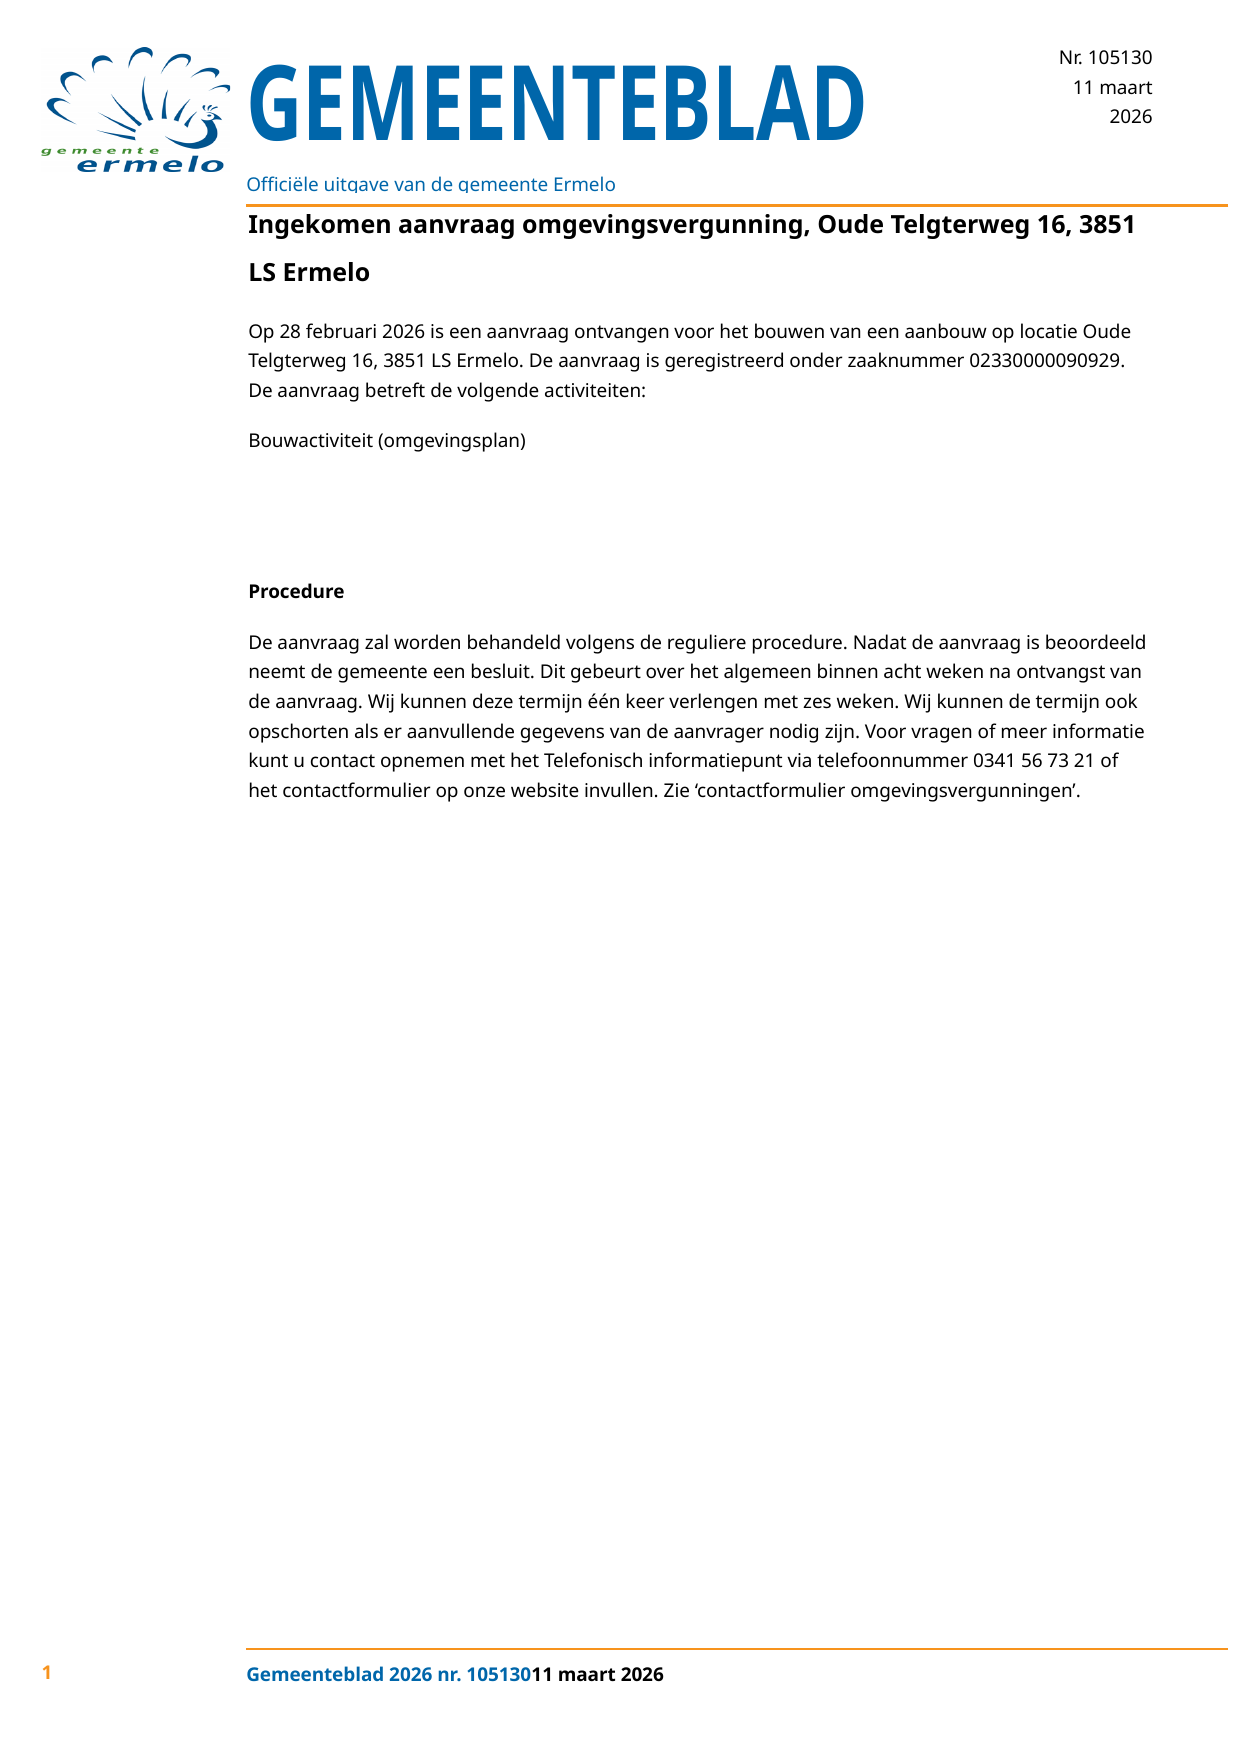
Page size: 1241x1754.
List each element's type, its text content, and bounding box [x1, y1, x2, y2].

text Ingekomen aanvraag omgevingsvergunning, Oude Telgterweg 16, 3851 LS Ermelo [248, 207, 1152, 288]
text Op 28 februari 2026 is een aanvraag ontvangen voor het bouwen van een aanbouw op locatie Oude Telgterweg 16, 3851 LS Ermelo. De aanvraag is geregistreerd onder zaaknummer 02330000090929. De aanvraag betreft de volgende activiteiten: [248, 318, 1152, 403]
text Procedure [248, 579, 1152, 604]
text Bouwactiviteit (omgevingsplan) [248, 427, 1152, 453]
text De aanvraag zal worden behandeld volgens de reguliere procedure. Nadat de aanvraag is beoordeeld neemt de gemeente een besluit. Dit gebeurt over het algemeen binnen acht weken na ontvangst van de aanvraag. Wij kunnen deze termijn één keer verlengen met zes weken. Wij kunnen de termijn ook opschorten als er aanvullende gegevens van de aanvrager nodig zijn. Voor vragen of meer informatie kunt u contact opnemen met het Telefonisch informatiepunt via telefoonnummer 0341 56 73 21 of het contactformulier op onze website invullen. Zie ‘contactformulier omgevingsvergunningen’. [248, 629, 1152, 803]
picture [41, 47, 231, 172]
